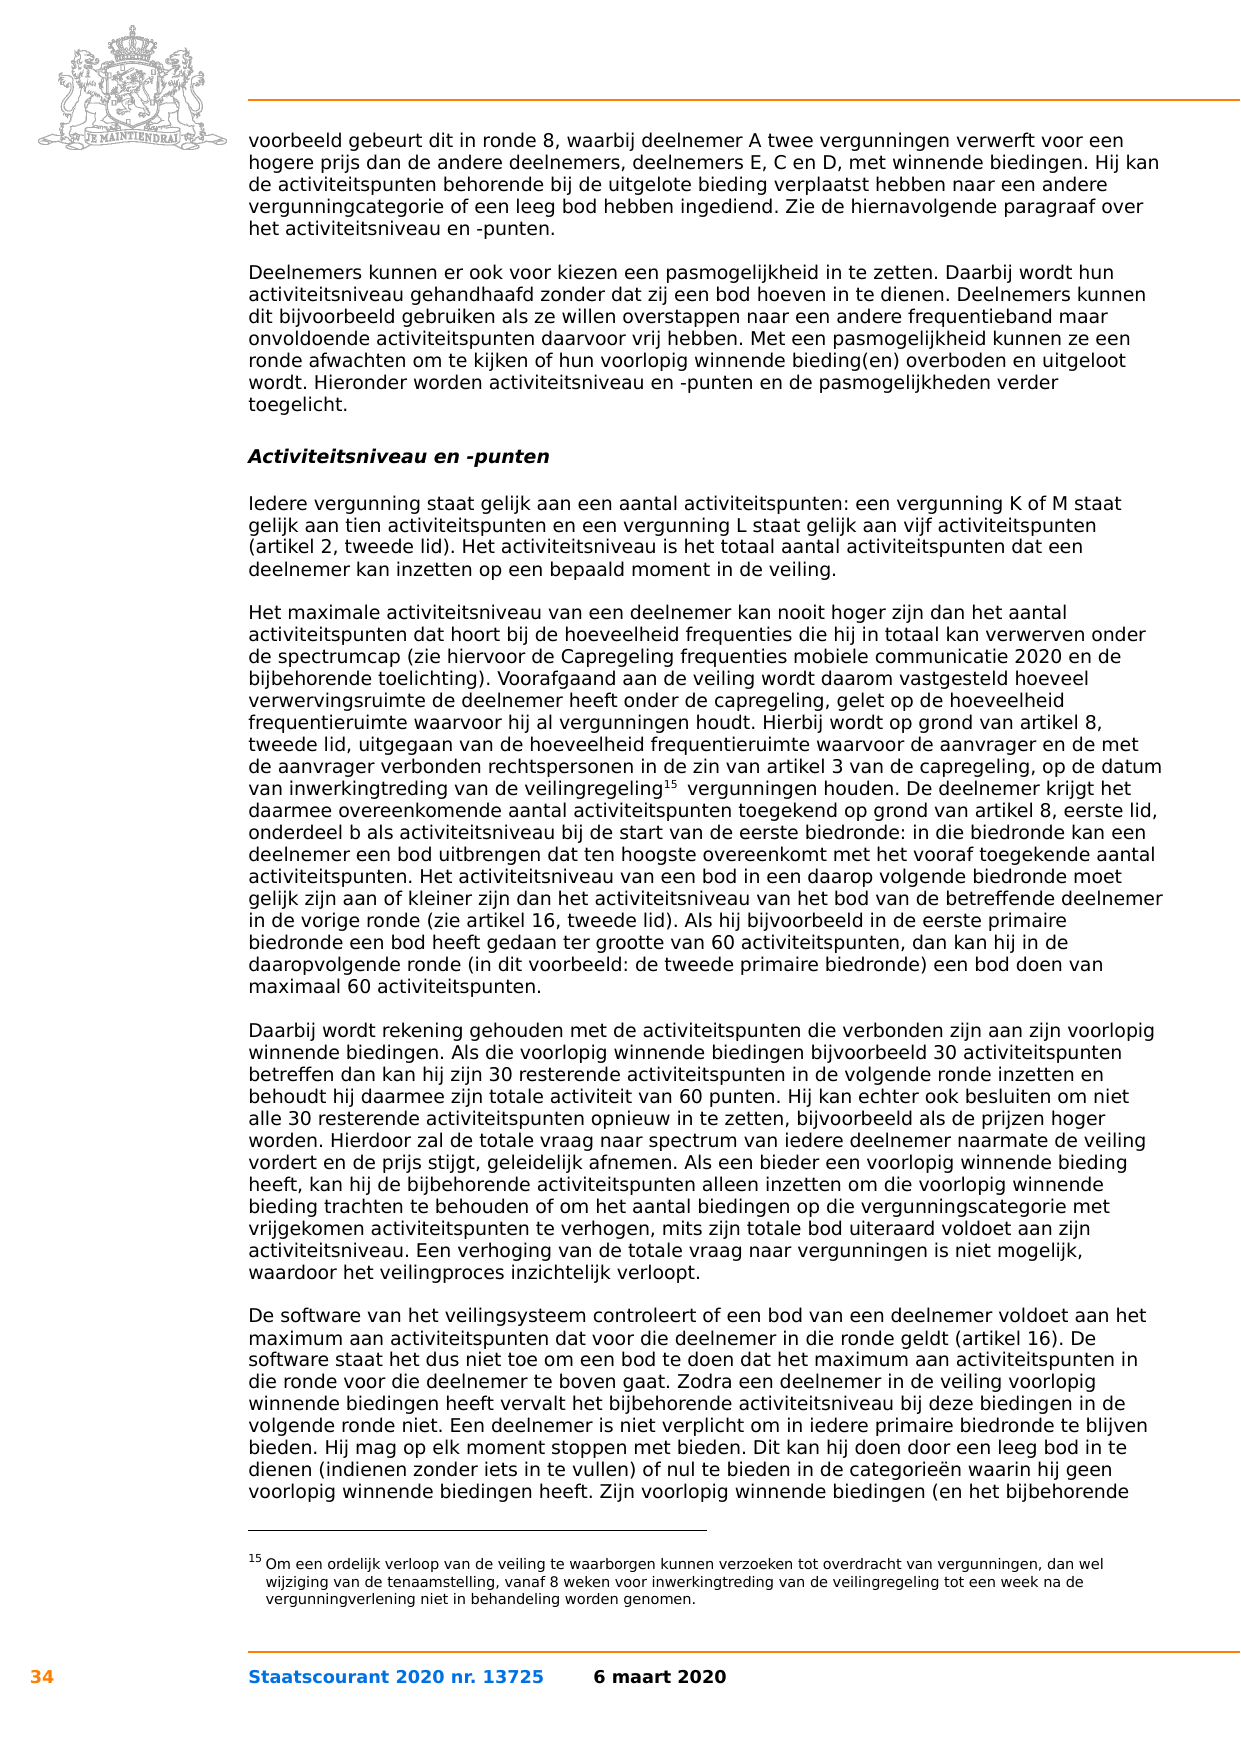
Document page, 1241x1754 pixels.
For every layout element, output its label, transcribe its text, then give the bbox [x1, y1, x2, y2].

text Het maximale activiteitsniveau van een deelnemer kan nooit hoger zijn dan het aantal activiteitspunten dat hoort bij de hoeveelheid frequenties die hij in totaal kan verwerven onder de spectrumcap (zie hiervoor de Capregeling frequenties mobiele communicatie 2020 en de bijbehorende toelichting). Voorafgaand aan de veiling wordt daarom vastgesteld hoeveel verwervingsruimte de deelnemer heeft onder de capregeling, gelet op de hoeveelheid frequentieruimte waarvoor hij al vergunningen houdt. Hierbij wordt op grond van artikel 8, tweede lid, uitgegaan van de hoeveelheid frequentieruimte waarvoor de aanvrager en de met de aanvrager verbonden rechtspersonen in de zin van artikel 3 van de capregeling, op de datum van inwerkingtreding van de veilingregeling vergunningen houden. De deelnemer krijgt het daarmee overeenkomende aantal activiteitspunten toegekend op grond van artikel 8, eerste lid, onderdeel b als activiteitsniveau bij de start van de eerste biedronde: in die biedronde kan een deelnemer een bod uitbrengen dat ten hoogste overeenkomt met het vooraf toegekende aantal activiteitspunten. Het activiteitsniveau van een bod in een daarop volgende biedronde moet gelijk zijn aan of kleiner zijn dan het activiteitsniveau van het bod van de betreffende deelnemer in de vorige ronde (zie artikel 16, tweede lid). Als hij bijvoorbeeld in de eerste primaire biedronde een bod heeft gedaan ter grootte van 60 activiteitspunten, dan kan hij in de daaropvolgende ronde (in dit voorbeeld: de tweede primaire biedronde) een bod doen van maximaal 60 activiteitspunten. [248, 602, 1163, 998]
text Deelnemers kunnen er ook voor kiezen een pasmogelijkheid in te zetten. Daarbij wordt hun activiteitsniveau gehandhaafd zonder dat zij een bod hoeven in te dienen. Deelnemers kunnen dit bijvoorbeeld gebruiken als ze willen overstappen naar een andere frequentieband maar onvoldoende activiteitspunten daarvoor vrij hebben. Met een pasmogelijkheid kunnen ze een ronde afwachten om te kijken of hun voorlopig winnende bieding(en) overboden en uitgeloot wordt. Hieronder worden activiteitsniveau en -punten en de pasmogelijkheden verder toegelicht. [248, 262, 1163, 416]
text Om een ordelijk verloop van de veiling te waarborgen kunnen verzoeken tot overdracht van vergunningen, dan wel wijziging van de tenaamstelling, vanaf 8 weken voor inwerkingtreding van de veilingregeling tot een week na de vergunningverlening niet in behandeling worden genomen. [248, 1552, 1163, 1608]
subtitle Activiteitsniveau en -punten [248, 446, 1163, 467]
text voorbeeld gebeurt dit in ronde 8, waarbij deelnemer A twee vergunningen verwerft voor een hogere prijs dan de andere deelnemers, deelnemers E, C en D, met winnende biedingen. Hij kan de activiteitspunten behorende bij de uitgelote bieding verplaatst hebben naar een andere vergunningcategorie of een leeg bod hebben ingediend. Zie de hiernavolgende paragraaf over het activiteitsniveau en -punten. [248, 130, 1163, 240]
text Iedere vergunning staat gelijk aan een aantal activiteitspunten: een vergunning K of M staat gelijk aan tien activiteitspunten en een vergunning L staat gelijk aan vijf activiteitspunten (artikel 2, tweede lid). Het activiteitsniveau is het totaal aantal activiteitspunten dat een deelnemer kan inzetten op een bepaald moment in de veiling. [248, 492, 1163, 580]
picture [38, 25, 227, 150]
text De software van het veilingsysteem controleert of een bod van een deelnemer voldoet aan het maximum aan activiteitspunten dat voor die deelnemer in die ronde geldt (artikel 16). De software staat het dus niet toe om een bod te doen dat het maximum aan activiteitspunten in die ronde voor die deelnemer te boven gaat. Zodra een deelnemer in de veiling voorlopig winnende biedingen heeft vervalt het bijbehorende activiteitsniveau bij deze biedingen in de volgende ronde niet. Een deelnemer is niet verplicht om in iedere primaire biedronde te blijven bieden. Hij mag op elk moment stoppen met bieden. Dit kan hij doen door een leeg bod in te dienen (indienen zonder iets in te vullen) of nul te bieden in de categorieën waarin hij geen voorlopig winnende biedingen heeft. Zijn voorlopig winnende biedingen (en het bijbehorende [248, 1305, 1163, 1503]
text Daarbij wordt rekening gehouden met de activiteitspunten die verbonden zijn aan zijn voorlopig winnende biedingen. Als die voorlopig winnende biedingen bijvoorbeeld 30 activiteitspunten betreffen dan kan hij zijn 30 resterende activiteitspunten in de volgende ronde inzetten en behoudt hij daarmee zijn totale activiteit van 60 punten. Hij kan echter ook besluiten om niet alle 30 resterende activiteitspunten opnieuw in te zetten, bijvoorbeeld als de prijzen hoger worden. Hierdoor zal de totale vraag naar spectrum van iedere deelnemer naarmate de veiling vordert en de prijs stijgt, geleidelijk afnemen. Als een bieder een voorlopig winnende bieding heeft, kan hij de bijbehorende activiteitspunten alleen inzetten om die voorlopig winnende bieding trachten te behouden of om het aantal biedingen op die vergunningscategorie met vrijgekomen activiteitspunten te verhogen, mits zijn totale bod uiteraard voldoet aan zijn activiteitsniveau. Een verhoging van de totale vraag naar vergunningen is niet mogelijk, waardoor het veilingproces inzichtelijk verloopt. [248, 1020, 1163, 1283]
